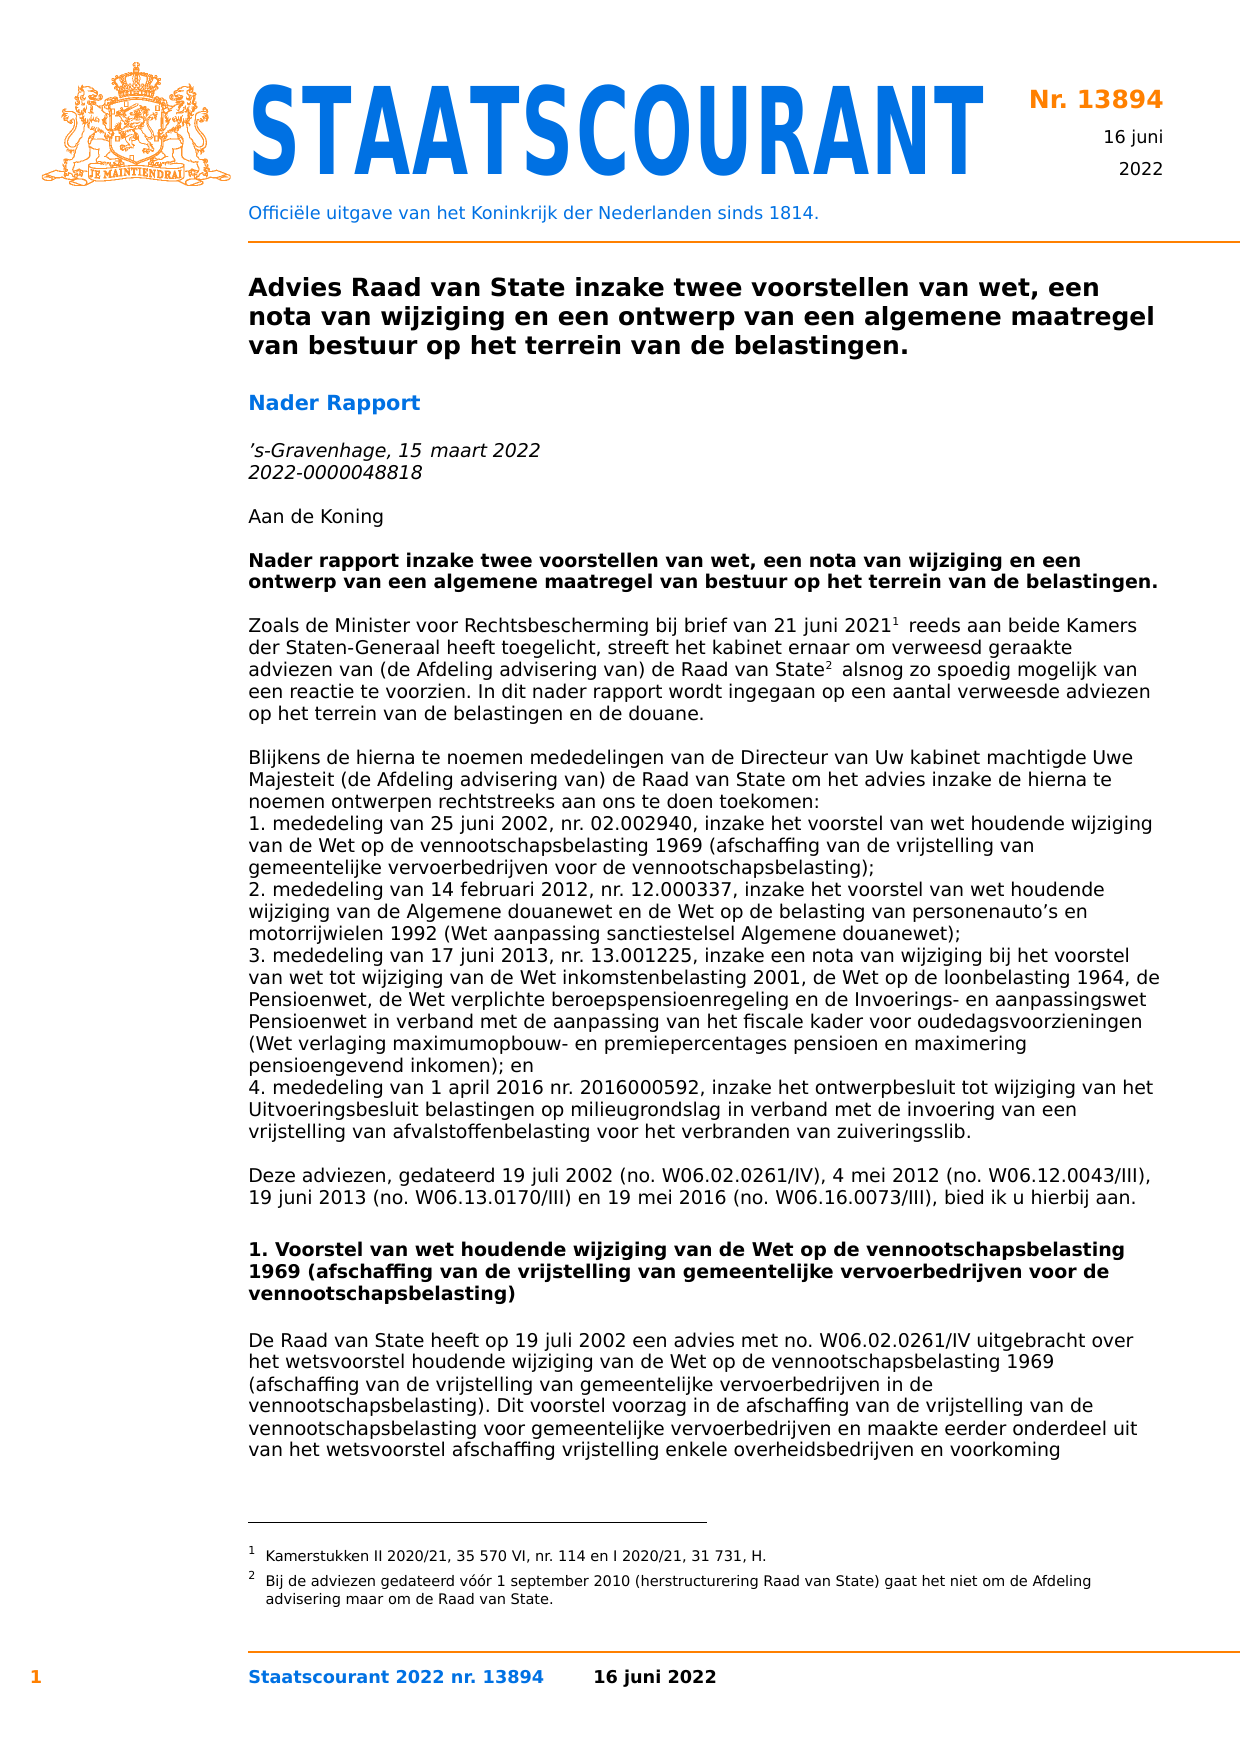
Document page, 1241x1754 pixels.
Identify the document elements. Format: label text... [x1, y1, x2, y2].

text Nader rapport inzake twee voorstellen van wet, een nota van wijziging en een ontwerp van een algemene maatregel van bestuur op het terrein van de belastingen. [248, 549, 1163, 593]
table_header STAATSCOURANT [248, 62, 998, 203]
text Aan de Koning [248, 506, 1163, 528]
text Deze adviezen, gedateerd 19 juli 2002 (no. W06.02.0261/IV), 4 mei 2012 (no. W06.12.0043/III), 19 juni 2013 (no. W06.13.0170/III) en 19 mei 2016 (no. W06.16.0073/III), bied ik u hierbij aan. [248, 1164, 1163, 1208]
table_cell 2022 [998, 153, 1240, 203]
text Kamerstukken II 2020/21, 35 570 VI, nr. 114 en I 2020/21, 31 731, H. [248, 1544, 1163, 1566]
table_cell 16 juni [998, 121, 1240, 153]
text 1. mededeling van 25 juni 2002, nr. 02.002940, inzake het voorstel van wet houdende wijziging van de Wet op de vennootschapsbelasting 1969 (afschaffing van de vrijstelling van gemeentelijke vervoerbedrijven voor de vennootschapsbelasting); [248, 813, 1163, 879]
text De Raad van State heeft op 19 juli 2002 een advies met no. W06.02.0261/IV uitgebracht over het wetsvoorstel houdende wijziging van de Wet op de vennootschapsbelasting 1969 (afschaffing van de vrijstelling van gemeentelijke vervoerbedrijven in de vennootschapsbelasting). Dit voorstel voorzag in de afschaffing van de vrijstelling van de vennootschapsbelasting voor gemeentelijke vervoerbedrijven en maakte eerder onderdeel uit van het wetsvoorstel afschaffing vrijstelling enkele overheidsbedrijven en voorkoming [248, 1329, 1163, 1461]
subtitle Nader Rapport [248, 391, 1163, 415]
text 3. mededeling van 17 juni 2013, nr. 13.001225, inzake een nota van wijziging bij het voorstel van wet tot wijziging van de Wet inkomstenbelasting 2001, de Wet op de loonbelasting 1964, de Pensioenwet, de Wet verplichte beroepspensioenregeling en de Invoerings- en aanpassingswet Pensioenwet in verband met de aanpassing van het fiscale kader voor oudedagsvoorzieningen (Wet verlaging maximumopbouw- en premiepercentages pensioen en maximering pensioengevend inkomen); en [248, 945, 1163, 1077]
table_header [25, 62, 248, 241]
text Blijkens de hierna te noemen mededelingen van de Directeur van Uw kabinet machtigde Uwe Majesteit (de Afdeling advisering van) de Raad van State om het advies inzake de hierna te noemen ontwerpen rechtstreeks aan ons te doen toekomen: [248, 747, 1163, 813]
subtitle Advies Raad van State inzake twee voorstellen van wet, een nota van wijziging en een ontwerp van een algemene maatregel van bestuur op het terrein van de belastingen. [248, 273, 1163, 361]
text 4. mededeling van 1 april 2016 nr. 2016000592, inzake het ontwerpbesluit tot wijziging van het Uitvoeringsbesluit belastingen op milieugrondslag in verband met de invoering van een vrijstelling van afvalstoffenbelasting voor het verbranden van zuiveringsslib. [248, 1077, 1163, 1143]
picture [41, 62, 231, 186]
text Bij de adviezen gedateerd vóór 1 september 2010 (herstructurering Raad van State) gaat het niet om de Afdeling advisering maar om de Raad van State. [248, 1569, 1163, 1608]
table_cell Officiële uitgave van het Koninkrijk der Nederlanden sinds 1814. [248, 203, 1240, 241]
text 2. mededeling van 14 februari 2012, nr. 12.000337, inzake het voorstel van wet houdende wijziging van de Algemene douanewet en de Wet op de belasting van personenauto’s en motorrijwielen 1992 (Wet aanpassing sanctiestelsel Algemene douanewet); [248, 879, 1163, 945]
text 2022-0000048818 [248, 462, 1163, 484]
text Zoals de Minister voor Rechtsbescherming bij brief van 21 juni 2021 reeds aan beide Kamers der Staten-Generaal heeft toegelicht, streeft het kabinet ernaar om verweesd geraakte adviezen van (de Afdeling advisering van) de Raad van State alsnog zo spoedig mogelijk van een reactie te voorzien. In dit nader rapport wordt ingegaan op een aantal verweesde adviezen op het terrein van de belastingen en de douane. [248, 615, 1163, 725]
table_header Nr. 13894 [998, 62, 1240, 121]
text ’s-Gravenhage, 15 maart 2022 [248, 440, 1163, 462]
subtitle 1. Voorstel van wet houdende wijziging van de Wet op de vennootschapsbelasting 1969 (afschaffing van de vrijstelling van gemeentelijke vervoerbedrijven voor de vennootschapsbelasting) [248, 1238, 1163, 1304]
